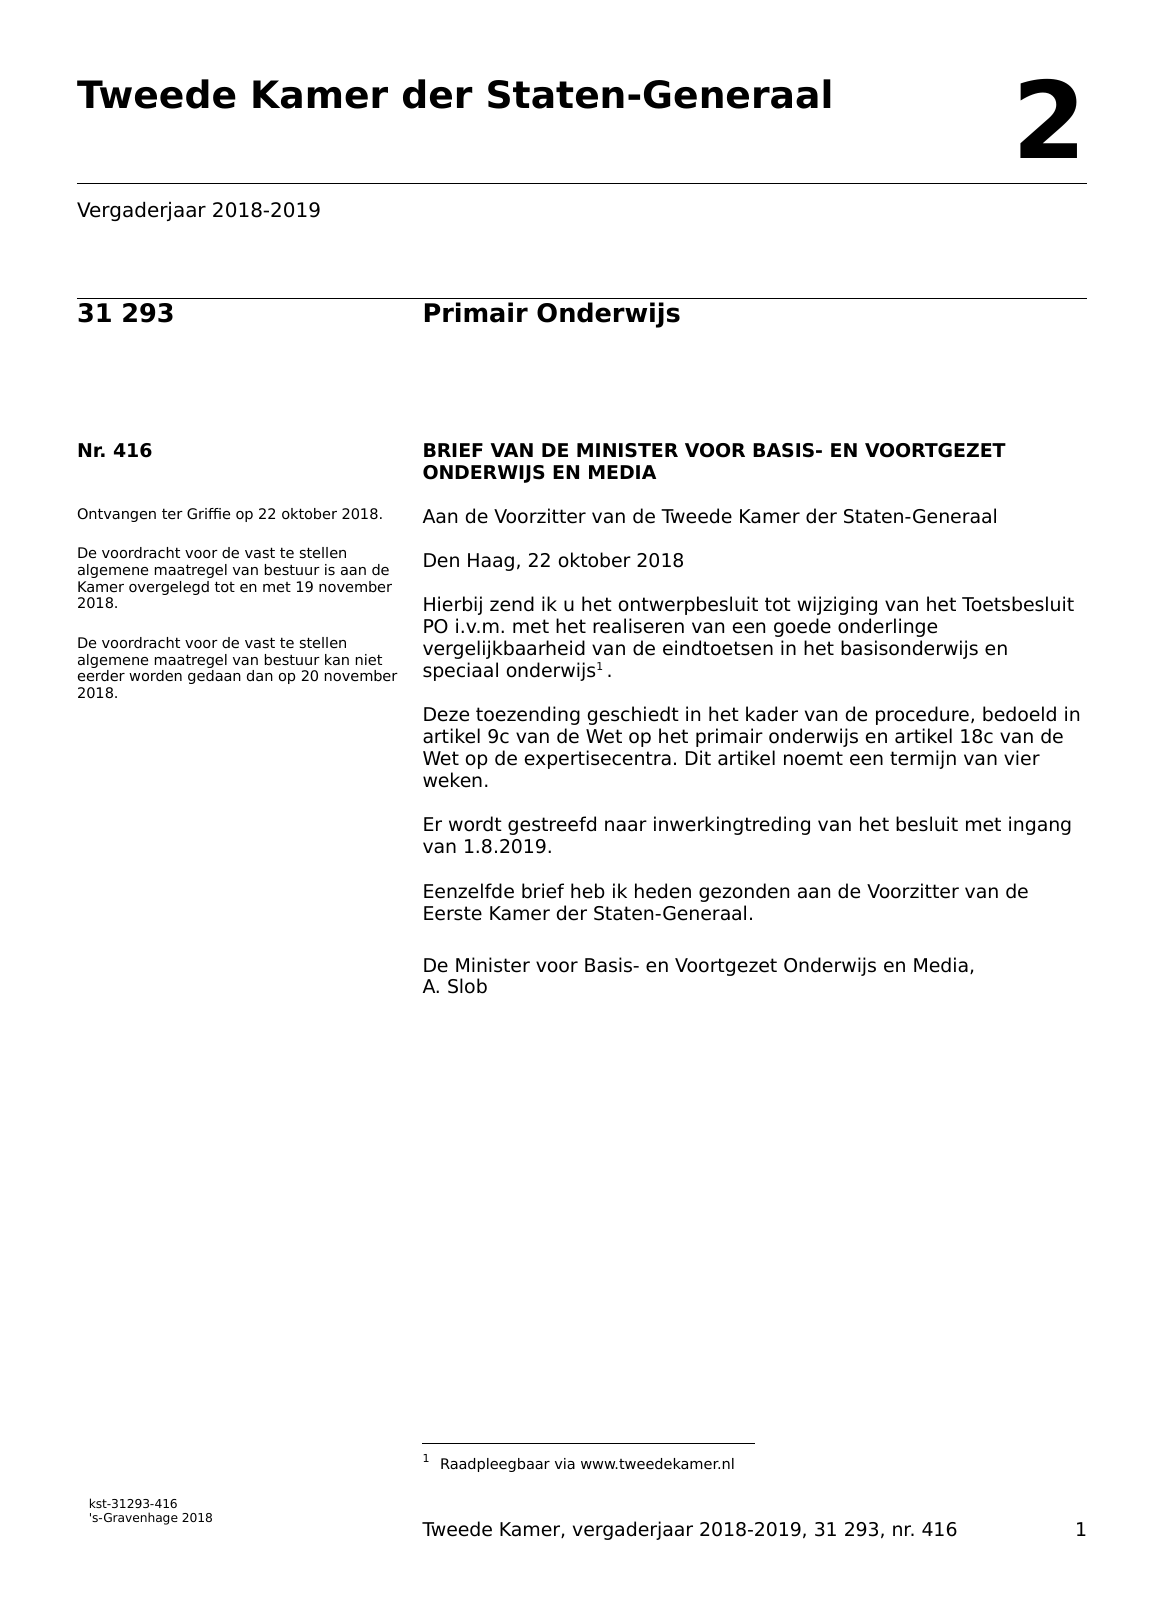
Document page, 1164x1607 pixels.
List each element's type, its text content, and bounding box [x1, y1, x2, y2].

text Ontvangen ter Griffie op 22 oktober 2018. [77, 506, 399, 523]
table_cell Vergaderjaar 2018-2019 [77, 184, 1087, 298]
text De voordracht voor de vast te stellen algemene maatregel van bestuur kan niet eerder worden gedaan dan op 20 november 2018. [77, 634, 399, 702]
text Hierbij zend ik u het ontwerpbesluit tot wijziging van het Toetsbesluit PO i.v.m. met het realiseren van een goede onderlinge vergelijkbaarheid van de eindtoetsen in het basisonderwijs en speciaal onderwijs. [422, 594, 1087, 682]
text 's-Gravenhage 2018 [88, 1511, 323, 1525]
subtitle Nr. 416 BRIEF VAN DE MINISTER VOOR BASIS- EN VOORTGEZET ONDERWIJS EN MEDIA [77, 440, 1087, 484]
text kst-31293-416 [88, 1497, 323, 1511]
text Eenzelfde brief heb ik heden gezonden aan de Voorzitter van de Eerste Kamer der Staten-Generaal. [422, 881, 1087, 924]
text Den Haag, 22 oktober 2018 [422, 550, 1087, 572]
table_header 2 [886, 59, 1087, 183]
table_header Tweede Kamer der Staten-Generaal [77, 59, 886, 183]
text [77, 523, 399, 545]
text De Minister voor Basis- en Voortgezet Onderwijs en Media, A. Slob [422, 954, 1087, 998]
text [77, 612, 399, 634]
subtitle 31 293 Primair Onderwijs [77, 299, 1087, 329]
text Aan de Voorzitter van de Tweede Kamer der Staten-Generaal [422, 506, 1087, 528]
text De voordracht voor de vast te stellen algemene maatregel van bestuur is aan de Kamer overgelegd tot en met 19 november 2018. [77, 545, 399, 612]
text Deze toezending geschiedt in het kader van de procedure, bedoeld in artikel 9c van de Wet op het primair onderwijs en artikel 18c van de Wet op de expertisecentra. Dit artikel noemt een termijn van vier weken. [422, 704, 1087, 792]
text Er wordt gestreefd naar inwerkingtreding van het besluit met ingang van 1.8.2019. [422, 814, 1087, 858]
text Raadpleegbaar via www.tweedekamer.nl [422, 1452, 1087, 1474]
